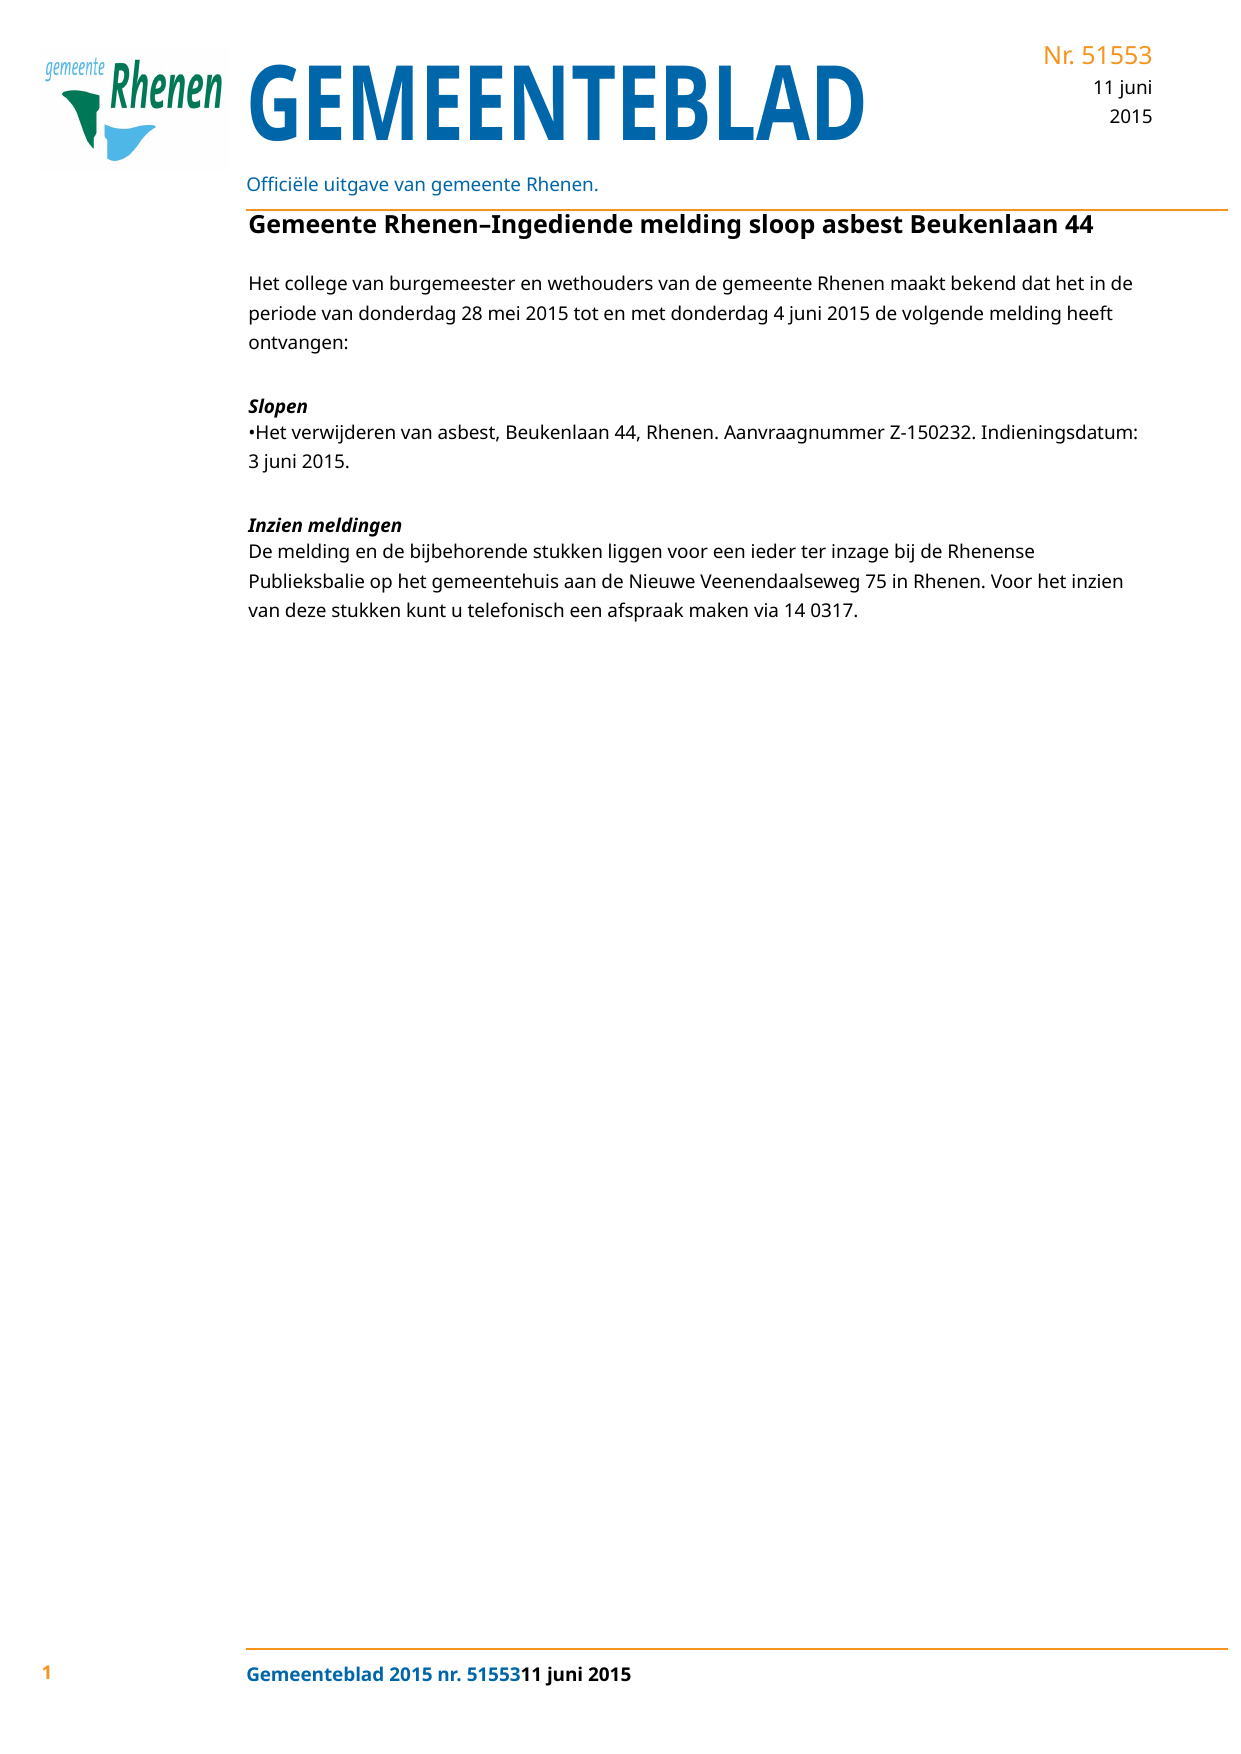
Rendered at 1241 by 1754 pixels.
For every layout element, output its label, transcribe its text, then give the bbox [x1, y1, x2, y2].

text De melding en de bijbehorende stukken liggen voor een ieder ter inzage bij de Rhenense Publieksbalie op het gemeentehuis aan de Nieuwe Veenendaalseweg 75 in Rhenen. Voor het inzien van deze stukken kunt u telefonisch een afspraak maken via 14 0317. [248, 538, 1152, 623]
text Het college van burgemeester en wethouders van de gemeente Rhenen maakt bekend dat het in de periode van donderdag 28 mei 2015 tot en met donderdag 4 juni 2015 de volgende melding heeft ontvangen: [248, 270, 1152, 355]
text Gemeente Rhenen–Ingediende melding sloop asbest Beukenlaan 44 [248, 211, 1152, 241]
text •Het verwijderen van asbest, Beukenlaan 44, Rhenen. Aanvraagnummer Z-150232. Indieningsdatum: 3 juni 2015. [248, 419, 1152, 474]
picture [41, 47, 231, 172]
text Inzien meldingen [248, 513, 1152, 538]
text Slopen [248, 393, 1152, 419]
